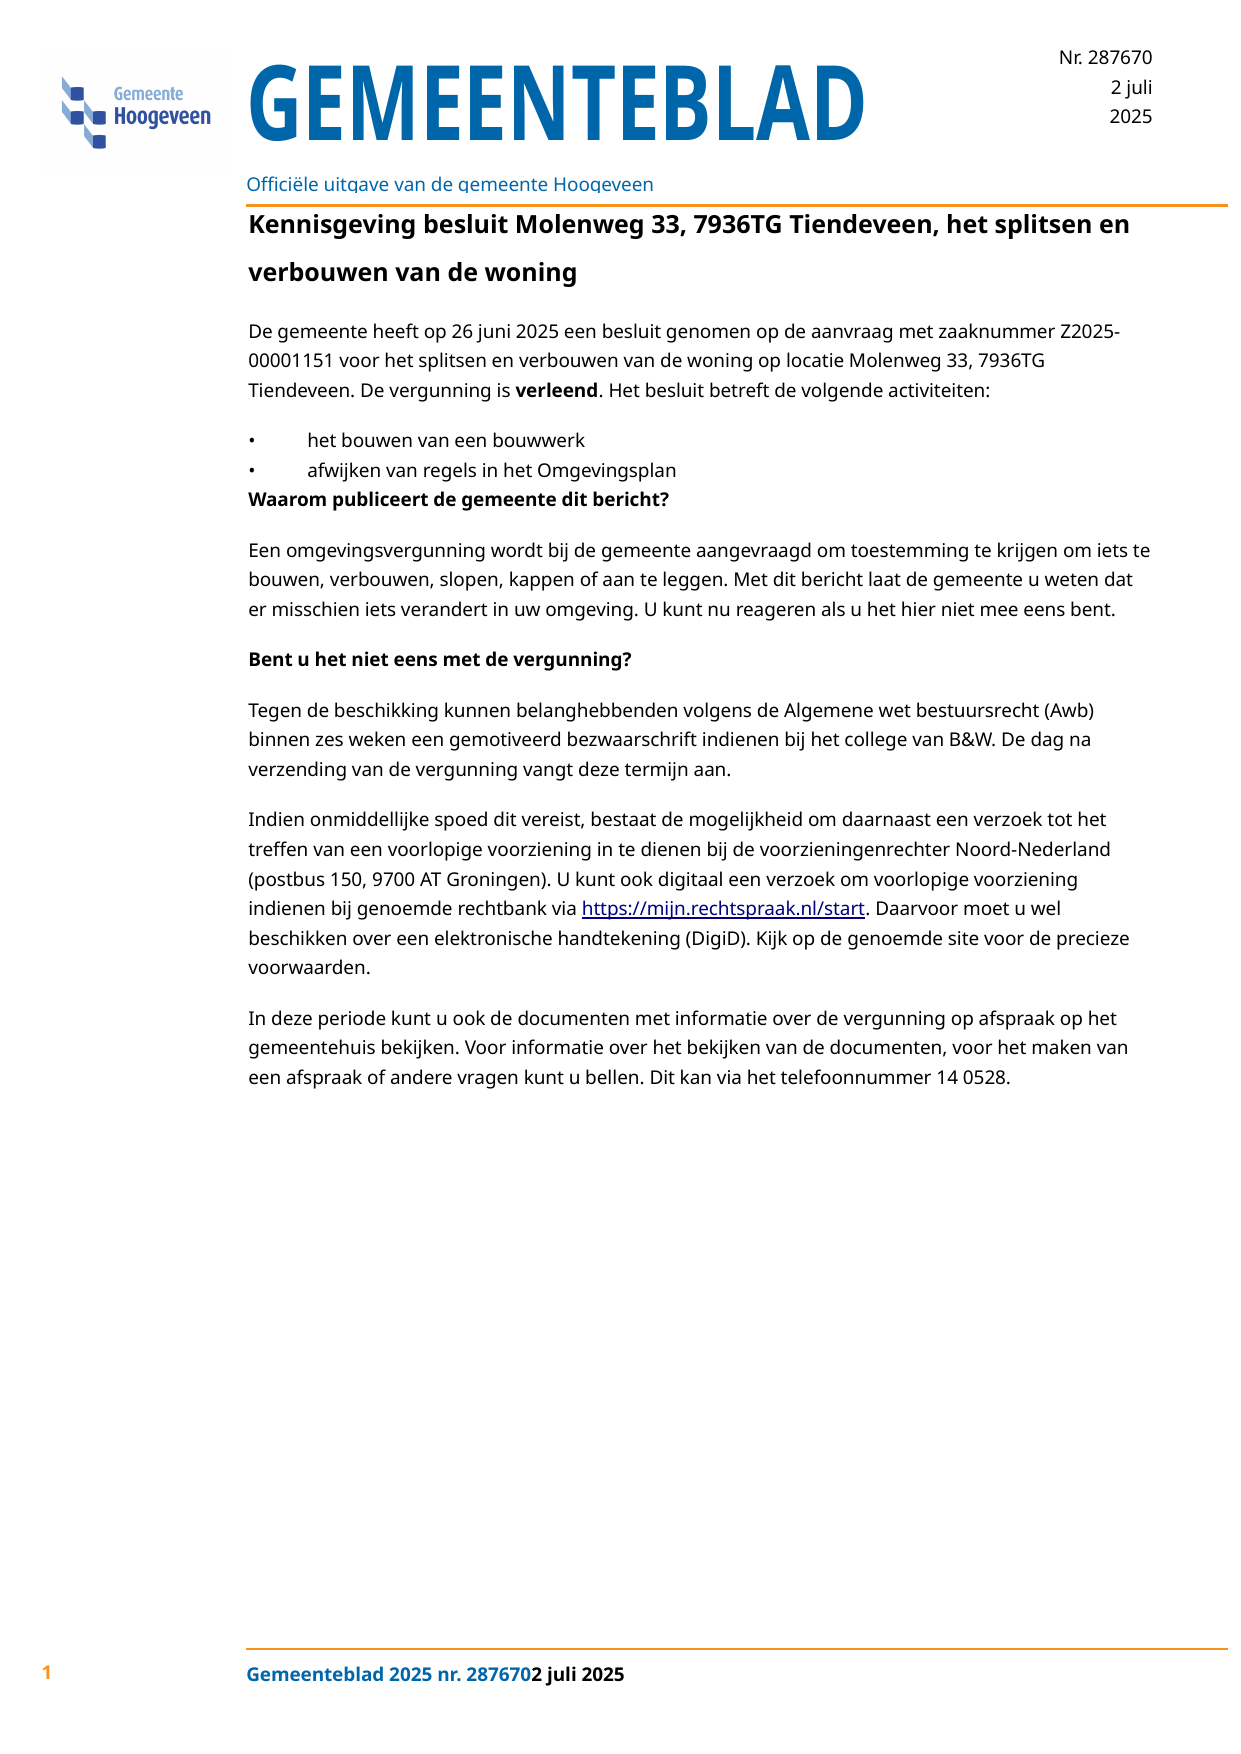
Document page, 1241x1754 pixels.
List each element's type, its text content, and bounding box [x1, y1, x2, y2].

text Bent u het niet eens met de vergunning? [248, 647, 1152, 672]
text Kennisgeving besluit Molenweg 33, 7936TG Tiendeveen, het splitsen en verbouwen van de woning [248, 207, 1152, 288]
text Tegen de beschikking kunnen belanghebbenden volgens de Algemene wet bestuursrecht (Awb) binnen zes weken een gemotiveerd bezwaarschrift indienen bij het college van B&W. De dag na verzending van de vergunning vangt deze termijn aan. [248, 697, 1152, 782]
list afwijken van regels in het Omgevingsplan [248, 457, 1152, 483]
text Waarom publiceert de gemeente dit bericht? [248, 487, 1152, 512]
text Een omgevingsvergunning wordt bij de gemeente aangevraagd om toestemming te krijgen om iets te bouwen, verbouwen, slopen, kappen of aan te leggen. Met dit bericht laat de gemeente u weten dat er misschien iets verandert in uw omgeving. U kunt nu reageren als u het hier niet mee eens bent. [248, 537, 1152, 622]
picture [41, 47, 231, 172]
text De gemeente heeft op 26 juni 2025 een besluit genomen op de aanvraag met zaaknummer Z2025-00001151 voor het splitsen en verbouwen van de woning op locatie Molenweg 33, 7936TG Tiendeveen. De vergunning is verleend. Het besluit betreft de volgende activiteiten: [248, 318, 1152, 403]
text In deze periode kunt u ook de documenten met informatie over de vergunning op afspraak op het gemeentehuis bekijken. Voor informatie over het bekijken van de documenten, voor het maken van een afspraak of andere vragen kunt u bellen. Dit kan via het telefoonnummer 14 0528. [248, 1005, 1152, 1090]
text Indien onmiddellijke spoed dit vereist, bestaat de mogelijkheid om daarnaast een verzoek tot het treffen van een voorlopige voorziening in te dienen bij de voorzieningenrechter Noord-Nederland (postbus 150, 9700 AT Groningen). U kunt ook digitaal een verzoek om voorlopige voorziening indienen bij genoemde rechtbank via https://mijn.rechtspraak.nl/start. Daarvoor moet u wel beschikken over een elektronische handtekening (DigiD). Kijk op de genoemde site voor de precieze voorwaarden. [248, 807, 1152, 980]
list het bouwen van een bouwwerk [248, 427, 1152, 453]
